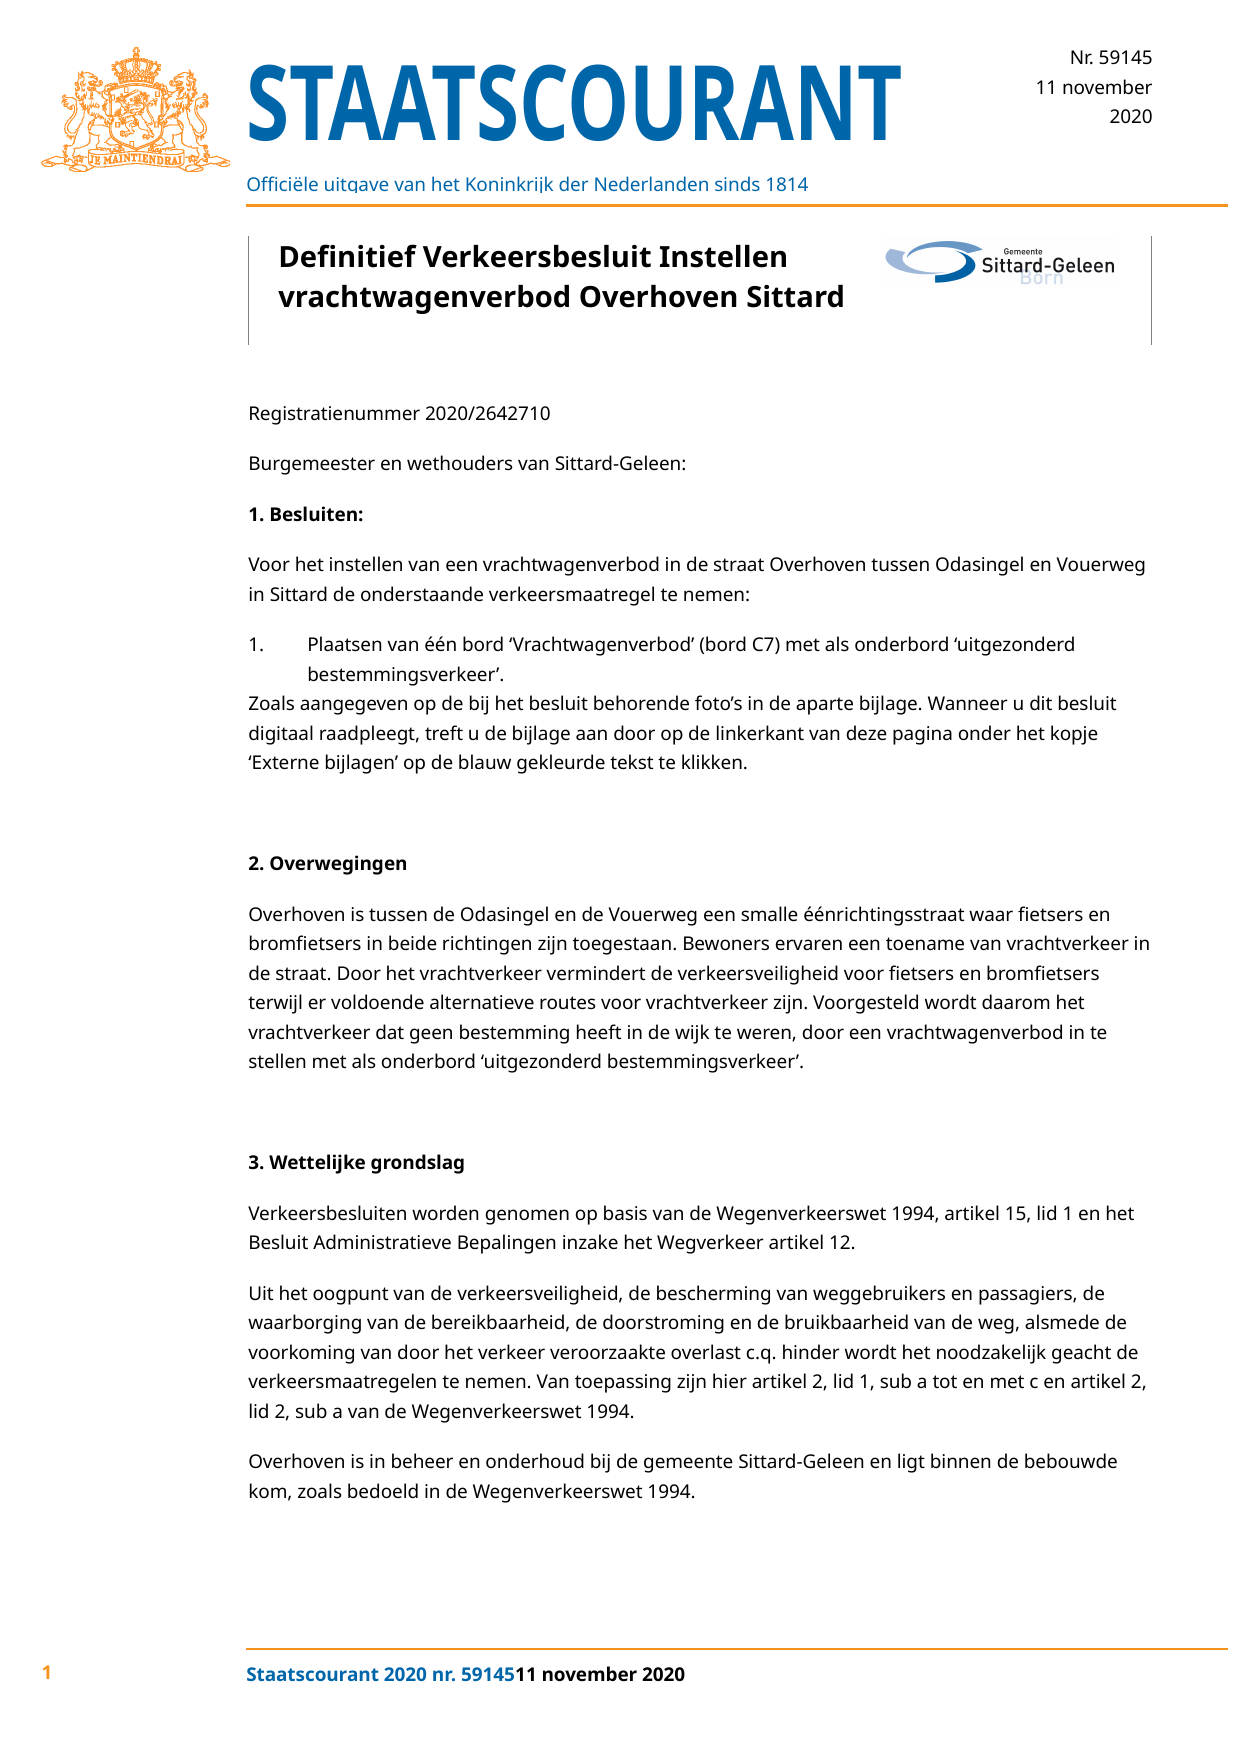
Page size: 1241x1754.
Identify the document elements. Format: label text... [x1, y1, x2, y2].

text 2. Overwegingen [248, 850, 1152, 876]
text Voor het instellen van een vrachtwagenverbod in de straat Overhoven tussen Odasingel en Vouerweg in Sittard de onderstaande verkeersmaatregel te nemen: [248, 551, 1152, 607]
text Zoals aangegeven op de bij het besluit behorende foto’s in de aparte bijlage. Wanneer u dit besluit digitaal raadpleegt, treft u de bijlage aan door op de linkerkant van deze pagina onder het kopje ‘Externe bijlagen’ op de blauw gekleurde tekst te klikken. [248, 690, 1152, 775]
text 3. Wettelijke grondslag [248, 1149, 1152, 1175]
text Overhoven is in beheer en onderhoud bij de gemeente Sittard-Geleen en ligt binnen de bebouwde kom, zoals bedoeld in de Wegenverkeerswet 1994. [248, 1449, 1152, 1504]
picture [882, 236, 1119, 289]
picture [41, 47, 231, 172]
text Registratienummer 2020/2642710 [248, 400, 1152, 426]
text 1. Besluiten: [248, 501, 1152, 527]
table_header Definitief Verkeersbesluit Instellen vrachtwagenverbod Overhoven Sittard [249, 236, 850, 345]
list Plaatsen van één bord ‘Vrachtwagenverbod’ (bord C7) met als onderbord ‘uitgezonderd bestemmingsverkeer’. [248, 631, 1152, 687]
text Burgemeester en wethouders van Sittard-Geleen: [248, 450, 1152, 476]
text Verkeersbesluiten worden genomen op basis van de Wegenverkeerswet 1994, artikel 15, lid 1 en het Besluit Administratieve Bepalingen inzake het Wegverkeer artikel 12. [248, 1200, 1152, 1255]
text Overhoven is tussen de Odasingel en de Vouerweg een smalle éénrichtingsstraat waar fietsers en bromfietsers in beide richtingen zijn toegestaan. Bewoners ervaren een toename van vrachtverkeer in de straat. Door het vrachtverkeer vermindert de verkeersveiligheid voor fietsers en bromfietsers terwijl er voldoende alternatieve routes voor vrachtverkeer zijn. Voorgesteld wordt daarom het vrachtverkeer dat geen bestemming heeft in de wijk te weren, door een vrachtwagenverbod in te stellen met als onderbord ‘uitgezonderd bestemmingsverkeer’. [248, 901, 1152, 1074]
table_header [850, 236, 1151, 345]
text Uit het oogpunt van de verkeersveiligheid, de bescherming van weggebruikers en passagiers, de waarborging van de bereikbaarheid, de doorstroming en de bruikbaarheid van de weg, alsmede de voorkoming van door het verkeer veroorzaakte overlast c.q. hinder wordt het noodzakelijk geacht de verkeersmaatregelen te nemen. Van toepassing zijn hier artikel 2, lid 1, sub a tot en met c en artikel 2, lid 2, sub a van de Wegenverkeerswet 1994. [248, 1280, 1152, 1424]
